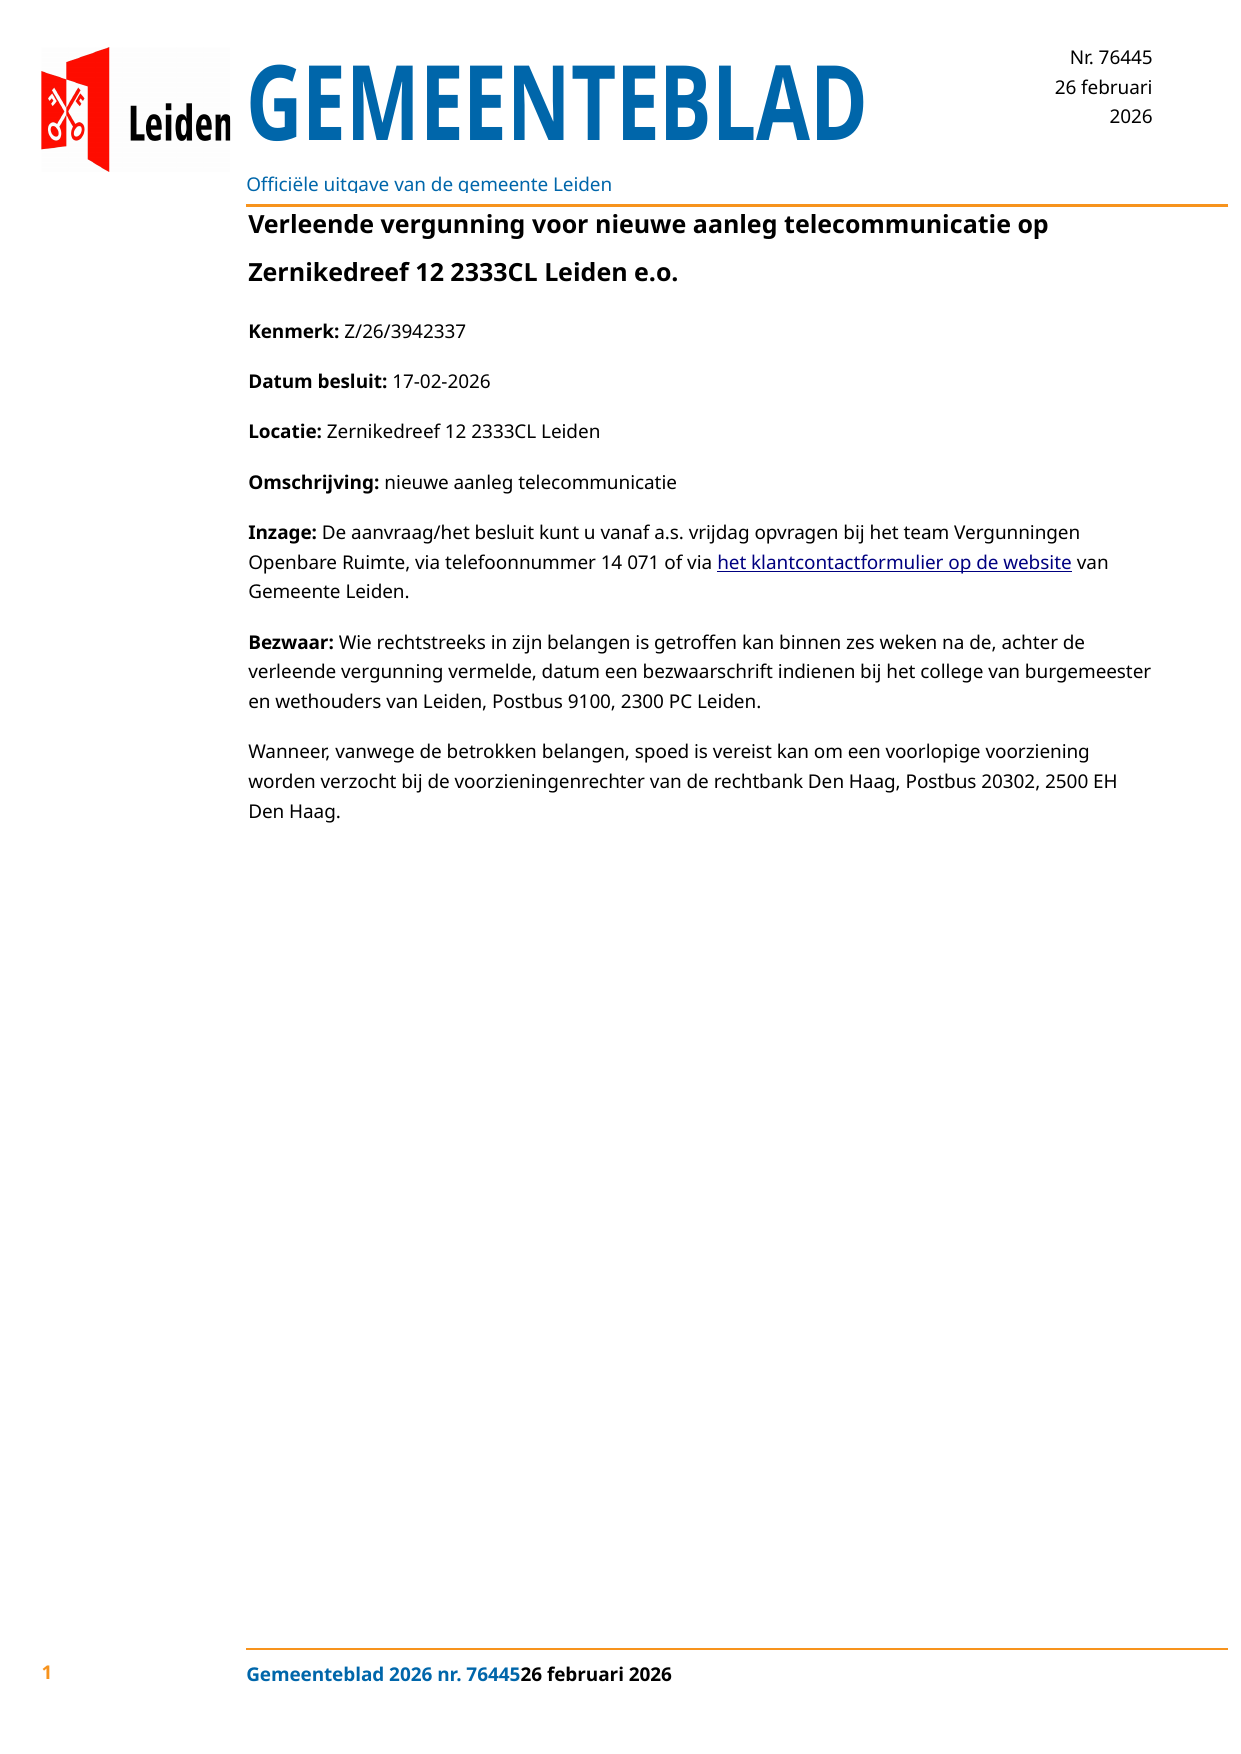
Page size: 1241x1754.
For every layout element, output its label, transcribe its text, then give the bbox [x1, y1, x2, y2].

picture [41, 47, 231, 172]
text Verleende vergunning voor nieuwe aanleg telecommunicatie op Zernikedreef 12 2333CL Leiden e.o. [248, 207, 1152, 288]
text Locatie: Zernikedreef 12 2333CL Leiden [248, 419, 1152, 444]
text Inzage: De aanvraag/het besluit kunt u vanaf a.s. vrijdag opvragen bij het team Vergunningen Openbare Ruimte, via telefoonnummer 14 071 of via het klantcontactformulier op de website van Gemeente Leiden. [248, 519, 1152, 604]
text Datum besluit: 17-02-2026 [248, 368, 1152, 394]
text Omschrijving: nieuwe aanleg telecommunicatie [248, 469, 1152, 495]
text Wanneer, vanwege de betrokken belangen, spoed is vereist kan om een voorlopige voorziening worden verzocht bij de voorzieningenrechter van de rechtbank Den Haag, Postbus 20302, 2500 EH Den Haag. [248, 739, 1152, 824]
text Kenmerk: Z/26/3942337 [248, 318, 1152, 344]
text Bezwaar: Wie rechtstreeks in zijn belangen is getroffen kan binnen zes weken na de, achter de verleende vergunning vermelde, datum een bezwaarschrift indienen bij het college van burgemeester en wethouders van Leiden, Postbus 9100, 2300 PC Leiden. [248, 629, 1152, 714]
